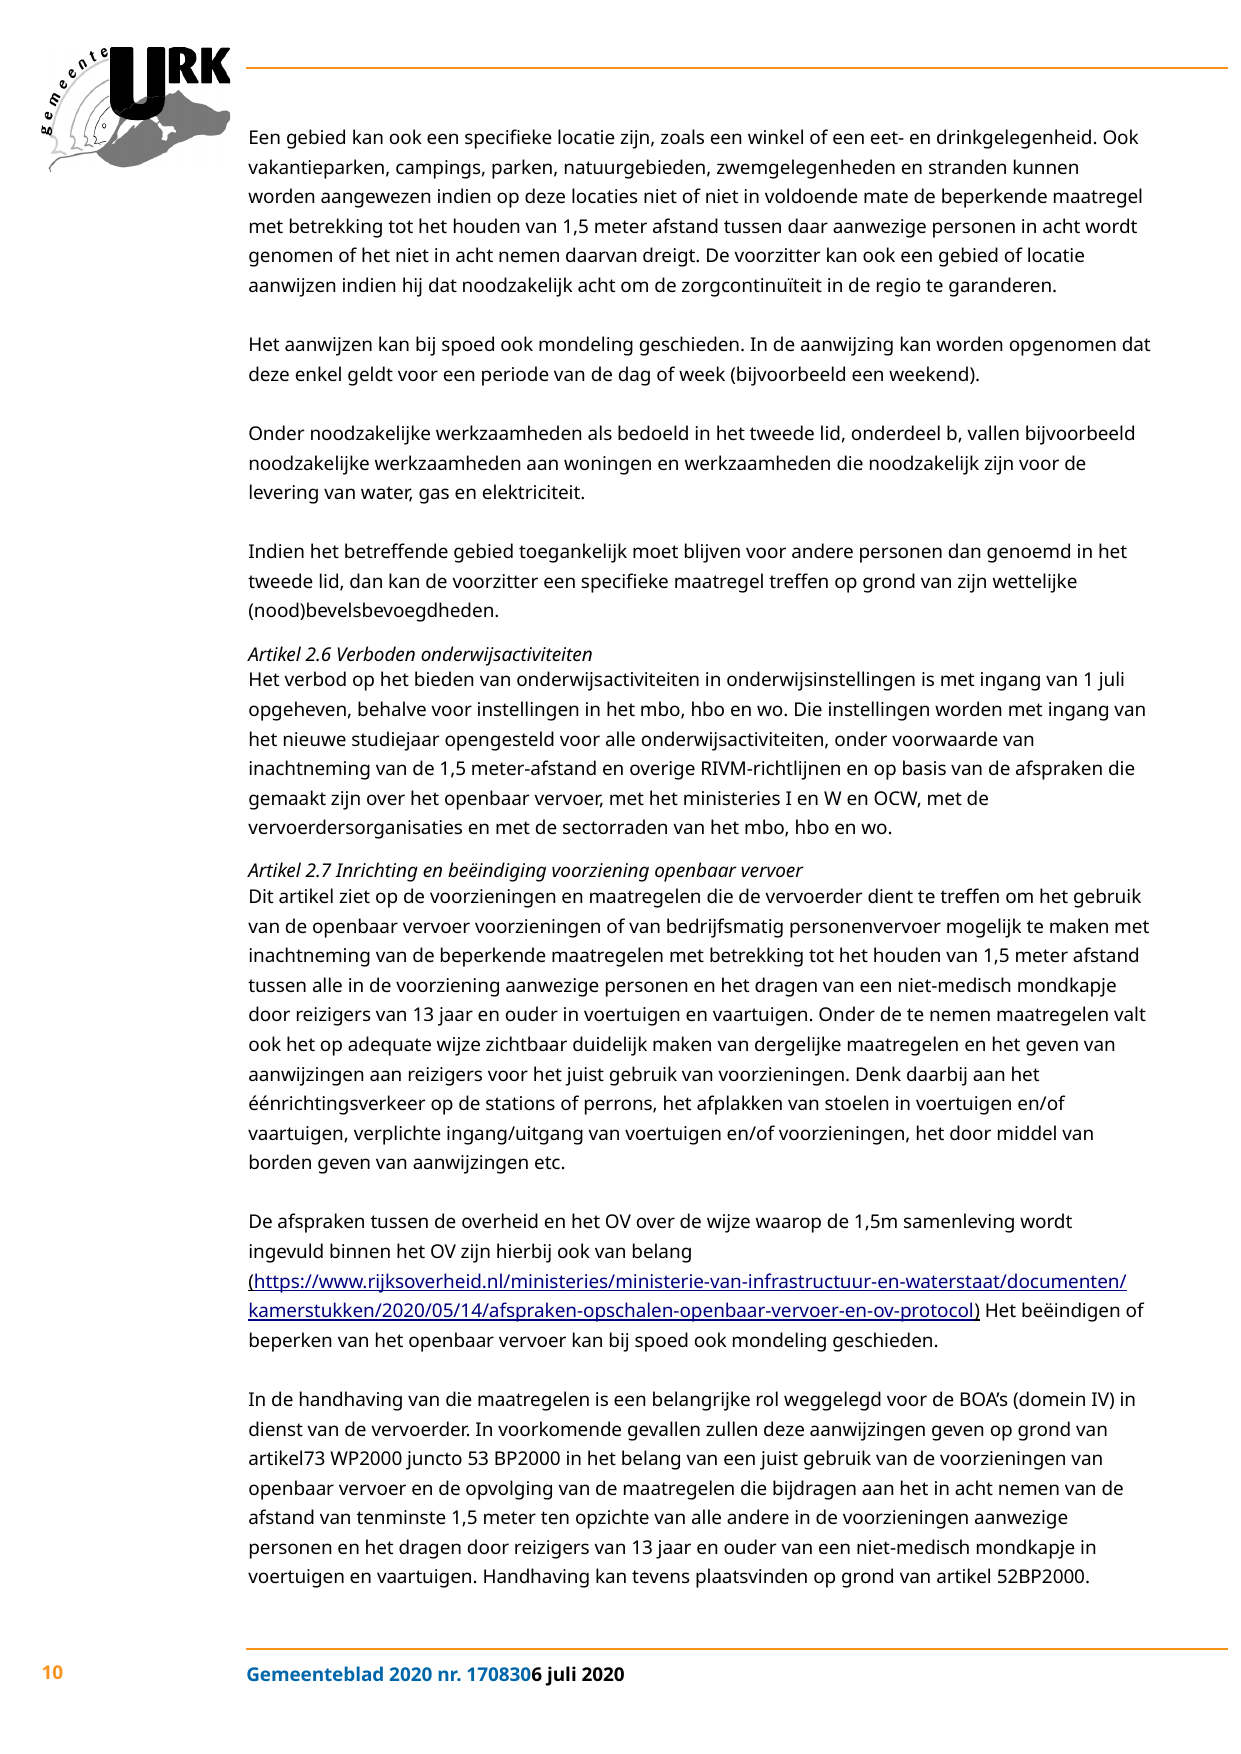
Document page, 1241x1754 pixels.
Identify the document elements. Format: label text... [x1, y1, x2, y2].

text Een gebied kan ook een specifieke locatie zijn, zoals een winkel of een eet- en drinkgelegenheid. Ook vakantieparken, campings, parken, natuurgebieden, zwemgelegenheden en stranden kunnen worden aangewezen indien op deze locaties niet of niet in voldoende mate de beperkende maatregel met betrekking tot het houden van 1,5 meter afstand tussen daar aanwezige personen in acht wordt genomen of het niet in acht nemen daarvan dreigt. De voorzitter kan ook een gebied of locatie aanwijzen indien hij dat noodzakelijk acht om de zorgcontinuïteit in de regio te garanderen. [248, 124, 1152, 298]
text In de handhaving van die maatregelen is een belangrijke rol weggelegd voor de BOA’s (domein IV) in dienst van de vervoerder. In voorkomende gevallen zullen deze aanwijzingen geven op grond van artikel73 WP2000 juncto 53 BP2000 in het belang van een juist gebruik van de voorzieningen van openbaar vervoer en de opvolging van de maatregelen die bijdragen aan het in acht nemen van de afstand van tenminste 1,5 meter ten opzichte van alle andere in de voorzieningen aanwezige personen en het dragen door reizigers van 13 jaar en ouder van een niet-medisch mondkapje in voertuigen en vaartuigen. Handhaving kan tevens plaatsvinden op grond van artikel 52BP2000. [248, 1386, 1152, 1589]
text Onder noodzakelijke werkzaamheden als bedoeld in het tweede lid, onderdeel b, vallen bijvoorbeeld noodzakelijke werkzaamheden aan woningen en werkzaamheden die noodzakelijk zijn voor de levering van water, gas en elektriciteit. [248, 420, 1152, 505]
text Het aanwijzen kan bij spoed ook mondeling geschieden. In de aanwijzing kan worden opgenomen dat deze enkel geldt voor een periode van de dag of week (bijvoorbeeld een weekend). [248, 331, 1152, 387]
text Artikel 2.7 Inrichting en beëindiging voorziening openbaar vervoer [248, 858, 1152, 883]
text Dit artikel ziet op de voorzieningen en maatregelen die de vervoerder dient te treffen om het gebruik van de openbaar vervoer voorzieningen of van bedrijfsmatig personenvervoer mogelijk te maken met inachtneming van de beperkende maatregelen met betrekking tot het houden van 1,5 meter afstand tussen alle in de voorziening aanwezige personen en het dragen van een niet-medisch mondkapje door reizigers van 13 jaar en ouder in voertuigen en vaartuigen. Onder de te nemen maatregelen valt ook het op adequate wijze zichtbaar duidelijk maken van dergelijke maatregelen en het geven van aanwijzingen aan reizigers voor het juist gebruik van voorzieningen. Denk daarbij aan het éénrichtingsverkeer op de stations of perrons, het afplakken van stoelen in voertuigen en/of vaartuigen, verplichte ingang/uitgang van voertuigen en/of voorzieningen, het door middel van borden geven van aanwijzingen etc. [248, 883, 1152, 1175]
text Artikel 2.6 Verboden onderwijsactiviteiten [248, 641, 1152, 667]
picture [41, 47, 231, 172]
text Het verbod op het bieden van onderwijsactiviteiten in onderwijsinstellingen is met ingang van 1 juli opgeheven, behalve voor instellingen in het mbo, hbo en wo. Die instellingen worden met ingang van het nieuwe studiejaar opengesteld voor alle onderwijsactiviteiten, onder voorwaarde van inachtneming van de 1,5 meter-afstand en overige RIVM-richtlijnen en op basis van de afspraken die gemaakt zijn over het openbaar vervoer, met het ministeries I en W en OCW, met de vervoerdersorganisaties en met de sectorraden van het mbo, hbo en wo. [248, 667, 1152, 840]
text De afspraken tussen de overheid en het OV over de wijze waarop de 1,5m samenleving wordt ingevuld binnen het OV zijn hierbij ook van belang (https://www.rijksoverheid.nl/ministeries/ministerie-van-infrastructuur-en-waterstaat/documenten/kamerstukken/2020/05/14/afspraken-opschalen-openbaar-vervoer-en-ov-protocol) Het beëindigen of beperken van het openbaar vervoer kan bij spoed ook mondeling geschieden. [248, 1209, 1152, 1353]
text Indien het betreffende gebied toegankelijk moet blijven voor andere personen dan genoemd in het tweede lid, dan kan de voorzitter een specifieke maatregel treffen op grond van zijn wettelijke (nood)bevelsbevoegdheden. [248, 538, 1152, 623]
